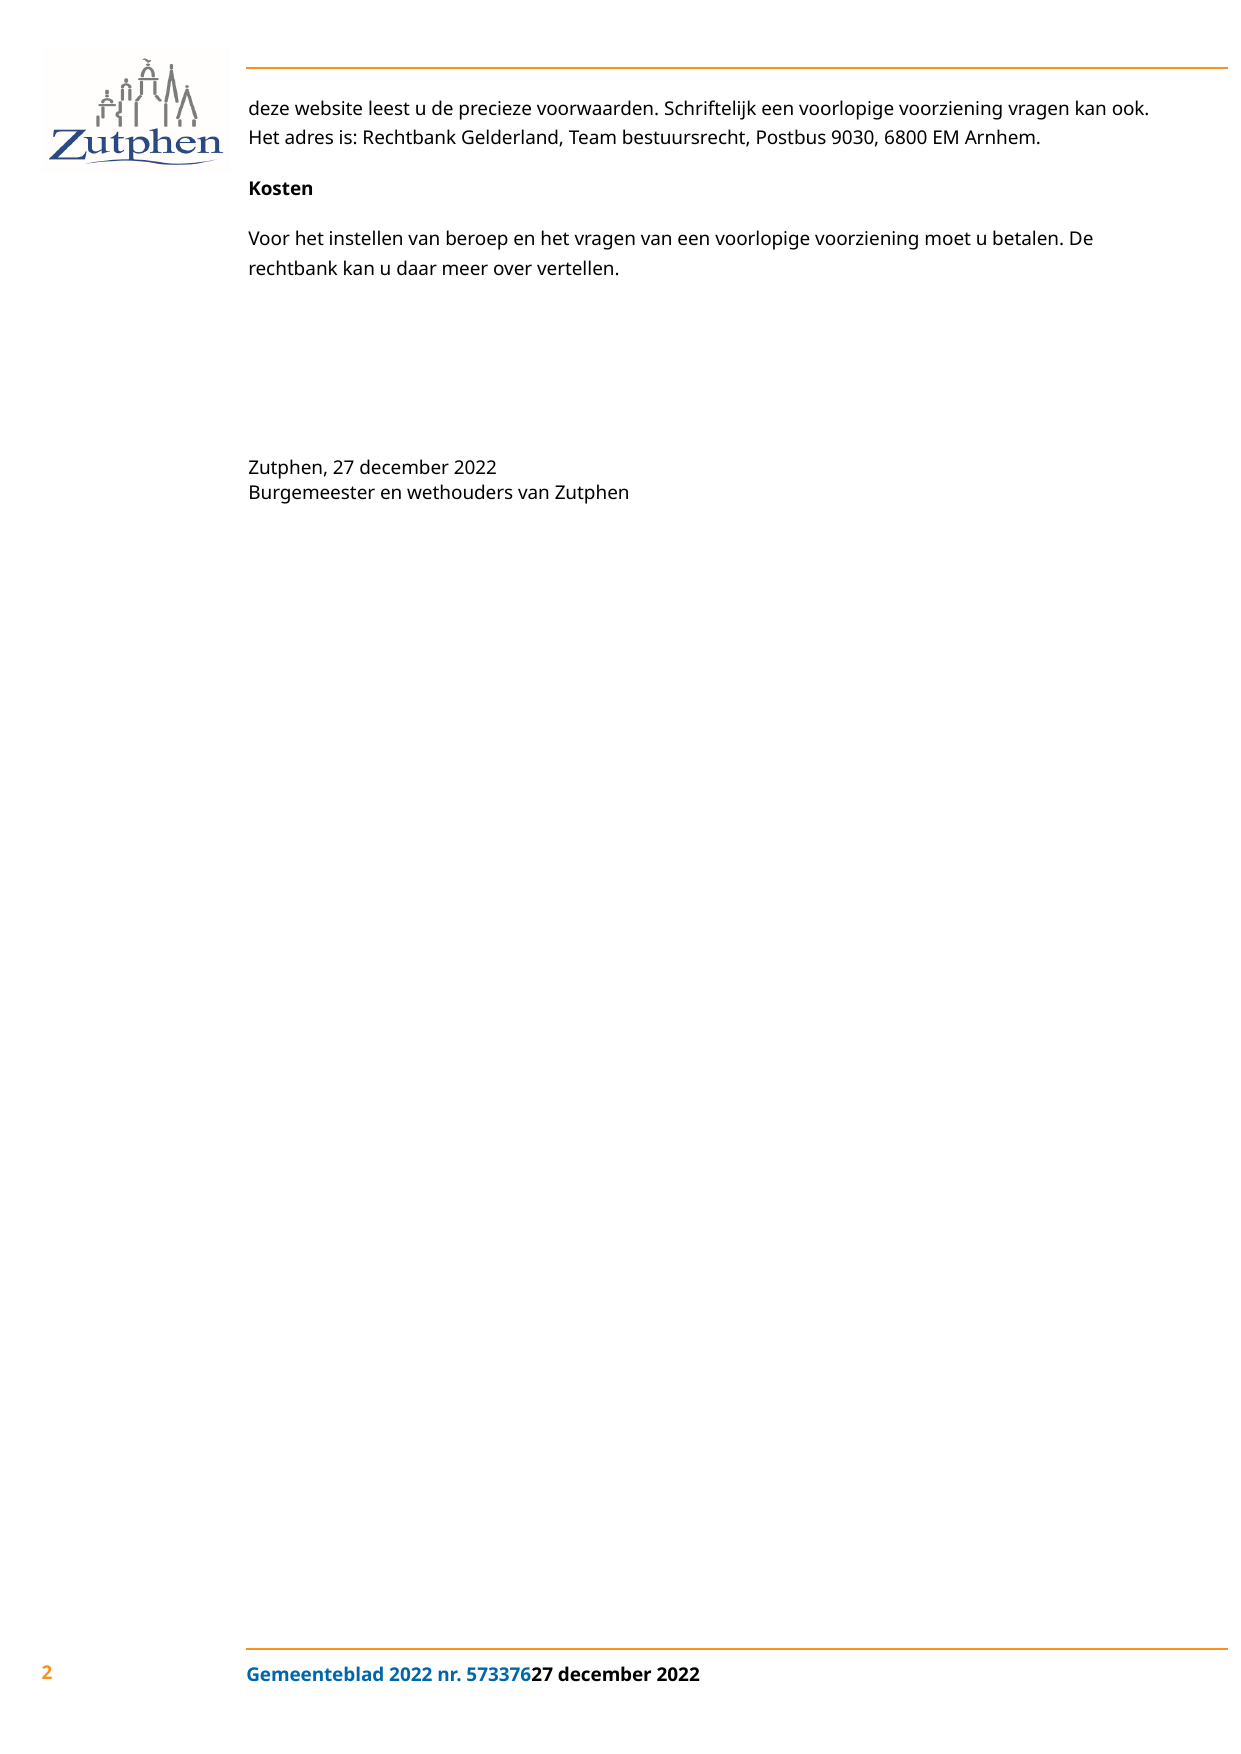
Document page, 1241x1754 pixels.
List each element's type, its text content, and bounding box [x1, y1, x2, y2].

text Kosten [248, 175, 1152, 201]
text Zutphen, 27 december 2022 [248, 454, 1152, 479]
picture [41, 47, 231, 172]
text Burgemeester en wethouders van Zutphen [248, 479, 1152, 505]
text Voor het instellen van beroep en het vragen van een voorlopige voorziening moet u betalen. De rechtbank kan u daar meer over vertellen. [248, 225, 1152, 281]
text deze website leest u de precieze voorwaarden. Schriftelijk een voorlopige voorziening vragen kan ook. Het adres is: Rechtbank Gelderland, Team bestuursrecht, Postbus 9030, 6800 EM Arnhem. [248, 95, 1152, 150]
